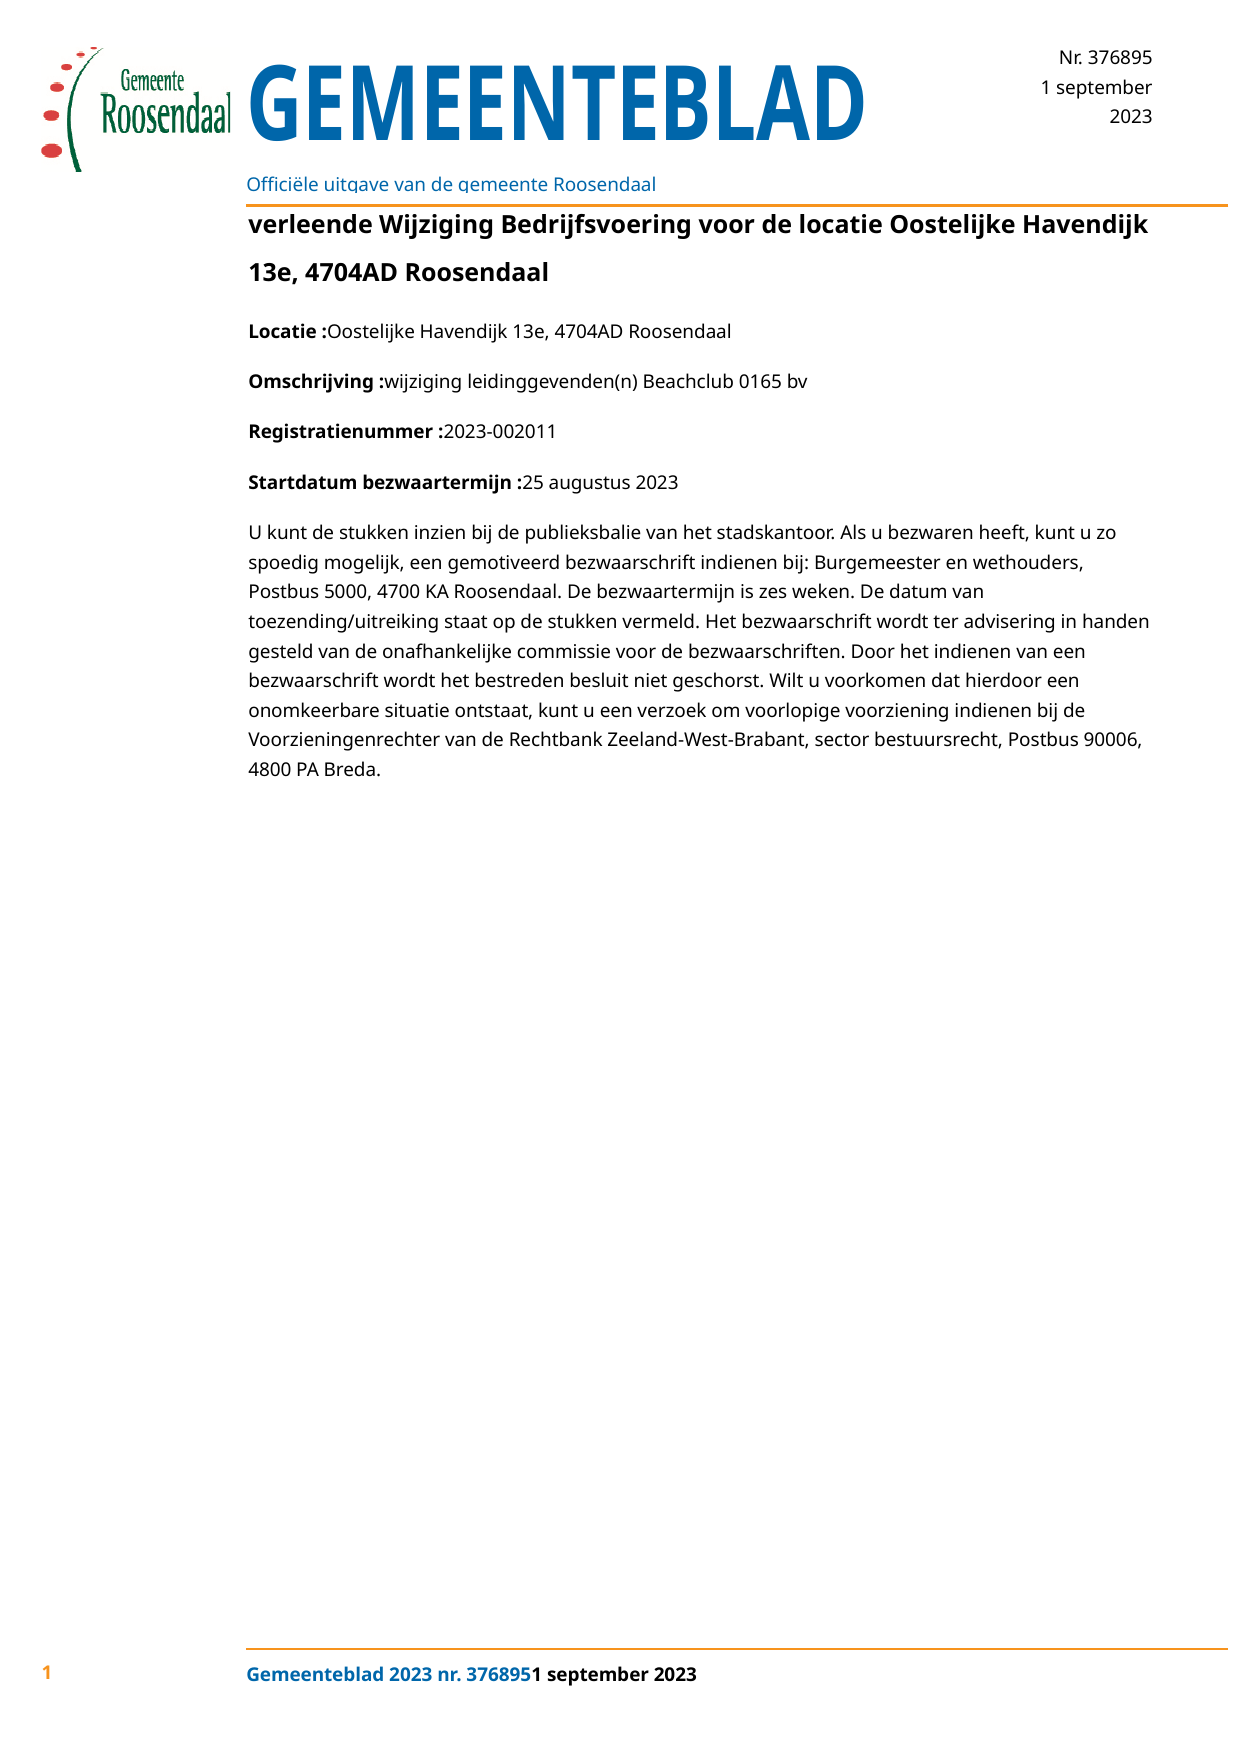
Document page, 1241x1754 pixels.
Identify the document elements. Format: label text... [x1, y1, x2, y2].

text Startdatum bezwaartermijn :25 augustus 2023 [248, 469, 1152, 495]
text U kunt de stukken inzien bij de publieksbalie van het stadskantoor. Als u bezwaren heeft, kunt u zo spoedig mogelijk, een gemotiveerd bezwaarschrift indienen bij: Burgemeester en wethouders, Postbus 5000, 4700 KA Roosendaal. De bezwaartermijn is zes weken. De datum van toezending/uitreiking staat op de stukken vermeld. Het bezwaarschrift wordt ter advisering in handen gesteld van de onafhankelijke commissie voor de bezwaarschriften. Door het indienen van een bezwaarschrift wordt het bestreden besluit niet geschorst. Wilt u voorkomen dat hierdoor een onomkeerbare situatie ontstaat, kunt u een verzoek om voorlopige voorziening indienen bij de Voorzieningenrechter van de Rechtbank Zeeland-West-Brabant, sector bestuursrecht, Postbus 90006, 4800 PA Breda. [248, 519, 1152, 782]
text Registratienummer :2023-002011 [248, 419, 1152, 444]
picture [41, 47, 231, 172]
text Omschrijving :wijziging leidinggevenden(n) Beachclub 0165 bv [248, 368, 1152, 394]
text Locatie :Oostelijke Havendijk 13e, 4704AD Roosendaal [248, 318, 1152, 344]
text verleende Wijziging Bedrijfsvoering voor de locatie Oostelijke Havendijk 13e, 4704AD Roosendaal [248, 207, 1152, 288]
